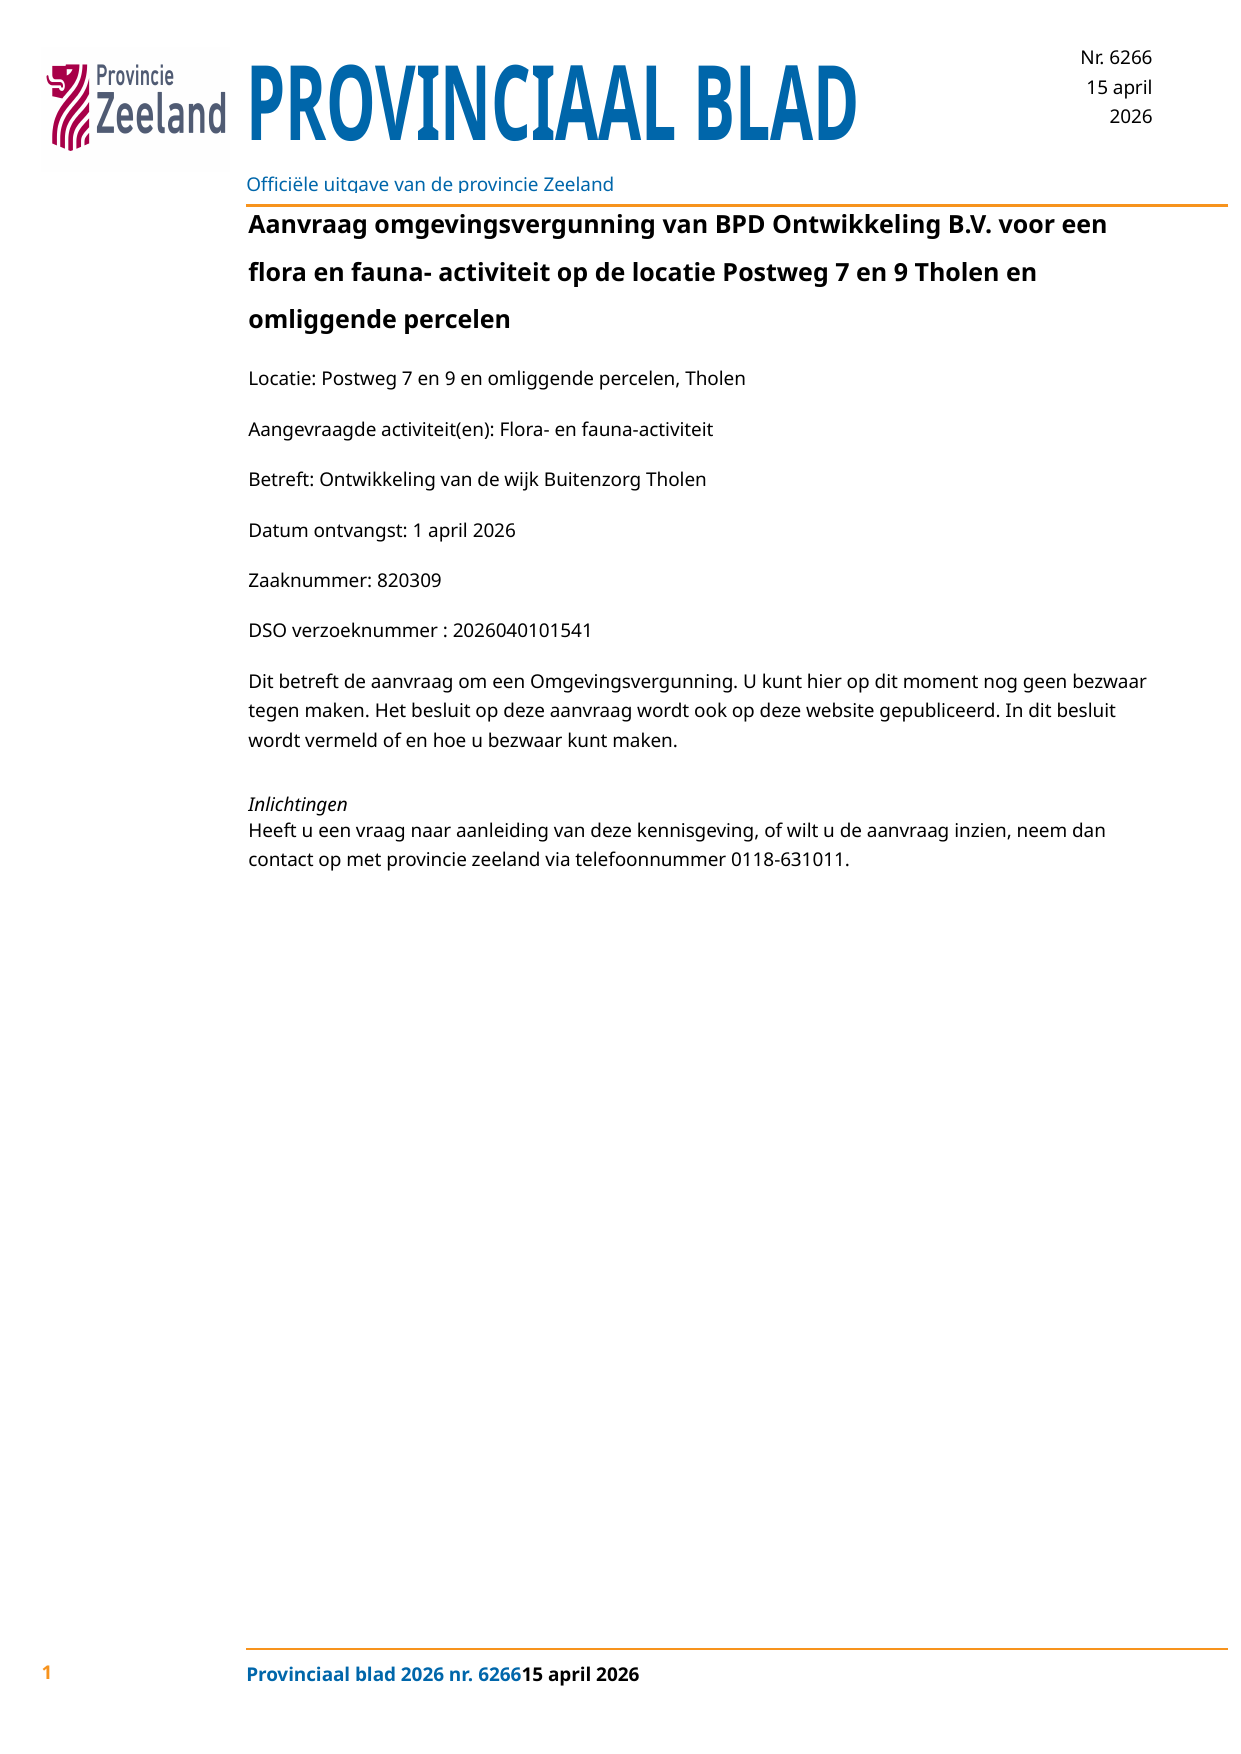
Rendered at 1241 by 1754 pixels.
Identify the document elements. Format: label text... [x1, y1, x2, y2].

text Zaaknummer: 820309 [248, 567, 1152, 593]
text Dit betreft de aanvraag om een Omgevingsvergunning. U kunt hier op dit moment nog geen bezwaar tegen maken. Het besluit op deze aanvraag wordt ook op deze website gepubliceerd. In dit besluit wordt vermeld of en hoe u bezwaar kunt maken. [248, 668, 1152, 753]
text Locatie: Postweg 7 en 9 en omliggende percelen, Tholen [248, 366, 1152, 391]
text Aanvraag omgevingsvergunning van BPD Ontwikkeling B.V. voor een flora en fauna- activiteit op de locatie Postweg 7 en 9 Tholen en omliggende percelen [248, 207, 1152, 336]
picture [41, 47, 231, 172]
text Aangevraagde activiteit(en): Flora- en fauna-activiteit [248, 416, 1152, 442]
text DSO verzoeknummer : 2026040101541 [248, 618, 1152, 643]
text Betreft: Ontwikkeling van de wijk Buitenzorg Tholen [248, 466, 1152, 492]
text Heeft u een vraag naar aanleiding van deze kennisgeving, of wilt u de aanvraag inzien, neem dan contact op met provincie zeeland via telefoonnummer 0118-631011. [248, 817, 1152, 872]
text Datum ontvangst: 1 april 2026 [248, 517, 1152, 542]
text Inlichtingen [248, 791, 1152, 817]
